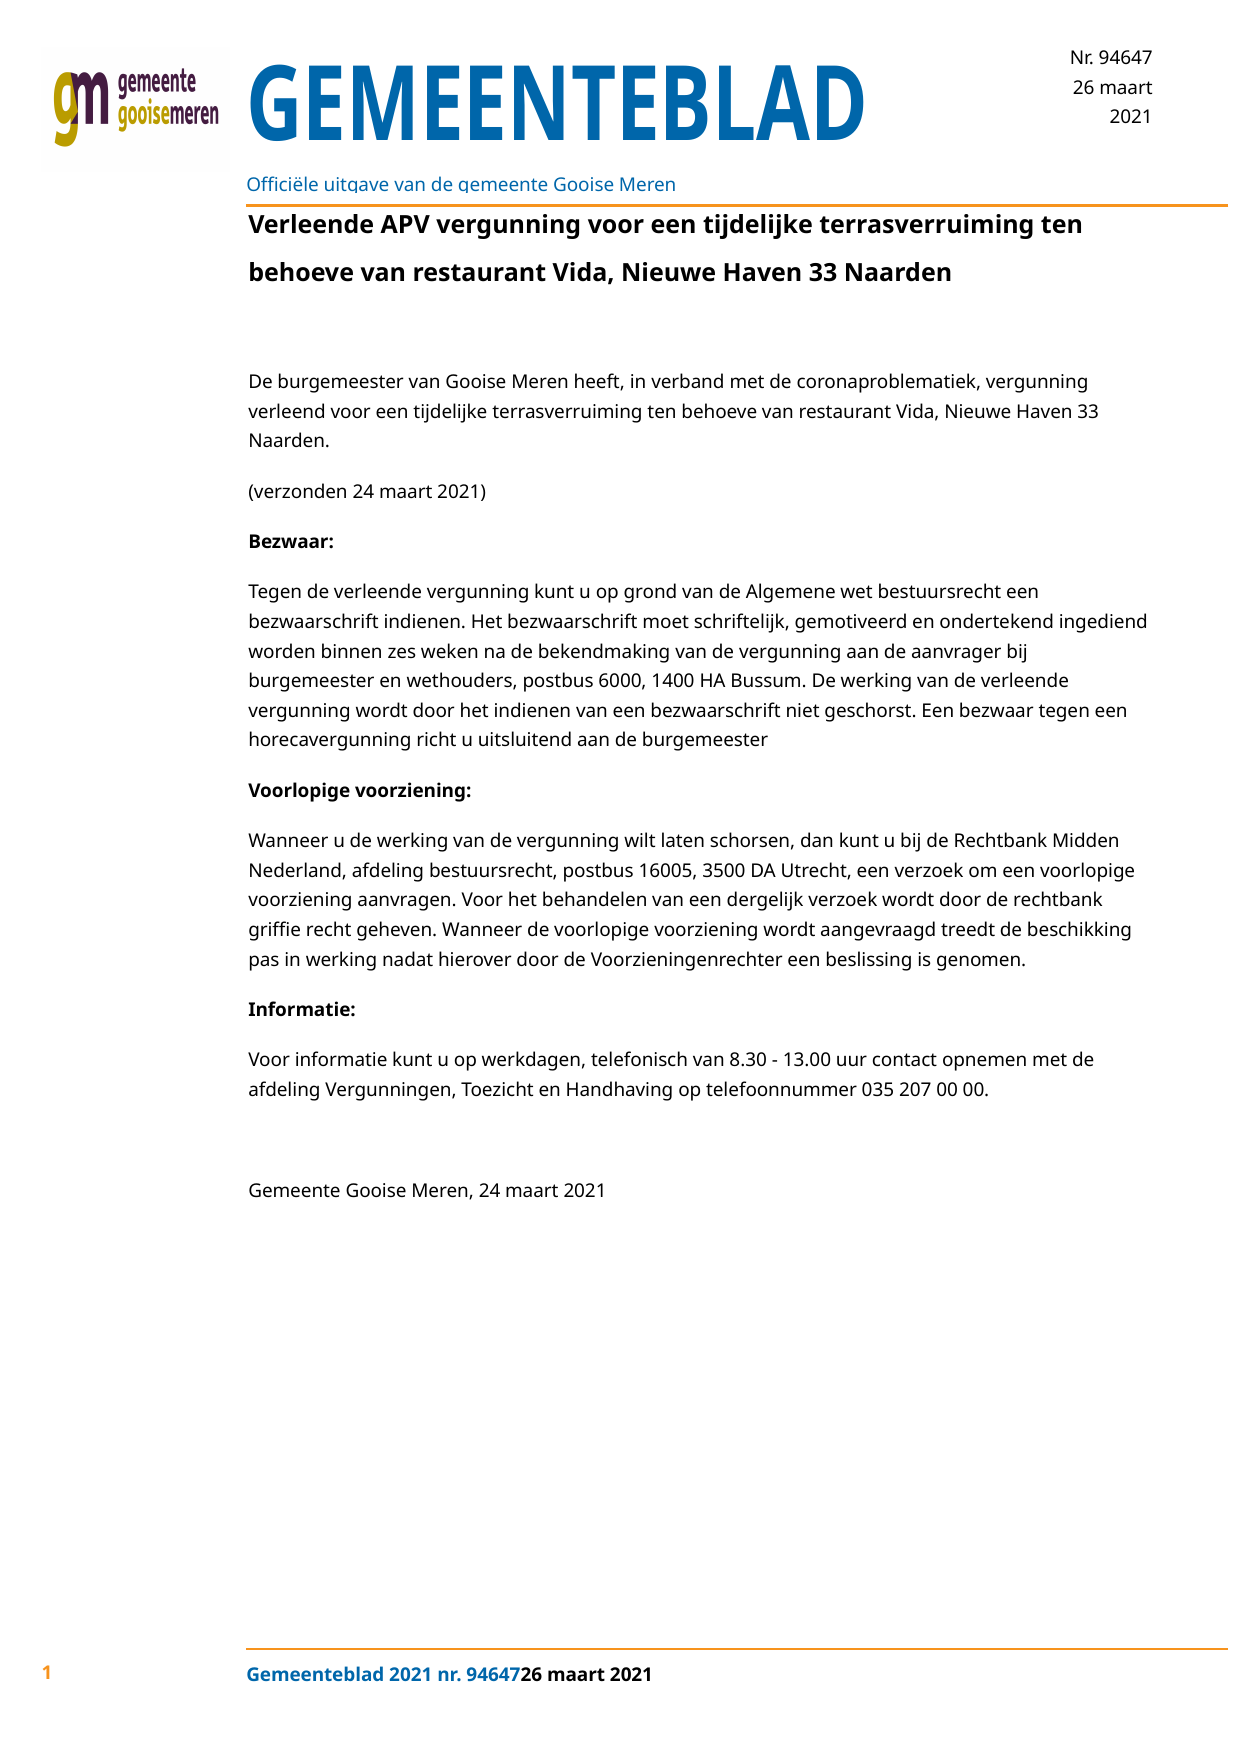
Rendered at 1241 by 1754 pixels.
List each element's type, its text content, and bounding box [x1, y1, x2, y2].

text Informatie: [248, 996, 1152, 1022]
text Bezwaar: [248, 528, 1152, 554]
text Voorlopige voorziening: [248, 777, 1152, 803]
text Gemeente Gooise Meren, 24 maart 2021 [248, 1177, 1152, 1203]
text Verleende APV vergunning voor een tijdelijke terrasverruiming ten behoeve van restaurant Vida, Nieuwe Haven 33 Naarden [248, 207, 1152, 288]
text Voor informatie kunt u op werkdagen, telefonisch van 8.30 - 13.00 uur contact opnemen met de afdeling Vergunningen, Toezicht en Handhaving op telefoonnummer 035 207 00 00. [248, 1047, 1152, 1102]
text De burgemeester van Gooise Meren heeft, in verband met de coronaproblematiek, vergunning verleend voor een tijdelijke terrasverruiming ten behoeve van restaurant Vida, Nieuwe Haven 33 Naarden. [248, 368, 1152, 453]
text (verzonden 24 maart 2021) [248, 478, 1152, 504]
text Wanneer u de werking van de vergunning wilt laten schorsen, dan kunt u bij de Rechtbank Midden Nederland, afdeling bestuursrecht, postbus 16005, 3500 DA Utrecht, een verzoek om een voorlopige voorziening aanvragen. Voor het behandelen van een dergelijk verzoek wordt door de rechtbank griffie recht geheven. Wanneer de voorlopige voorziening wordt aangevraagd treedt de beschikking pas in werking nadat hierover door de Voorzieningenrechter een beslissing is genomen. [248, 827, 1152, 972]
text Tegen de verleende vergunning kunt u op grond van de Algemene wet bestuursrecht een bezwaarschrift indienen. Het bezwaarschrift moet schriftelijk, gemotiveerd en ondertekend ingediend worden binnen zes weken na de bekendmaking van de vergunning aan de aanvrager bij burgemeester en wethouders, postbus 6000, 1400 HA Bussum. De werking van de verleende vergunning wordt door het indienen van een bezwaarschrift niet geschorst. Een bezwaar tegen een horecavergunning richt u uitsluitend aan de burgemeester [248, 579, 1152, 752]
picture [41, 47, 231, 172]
